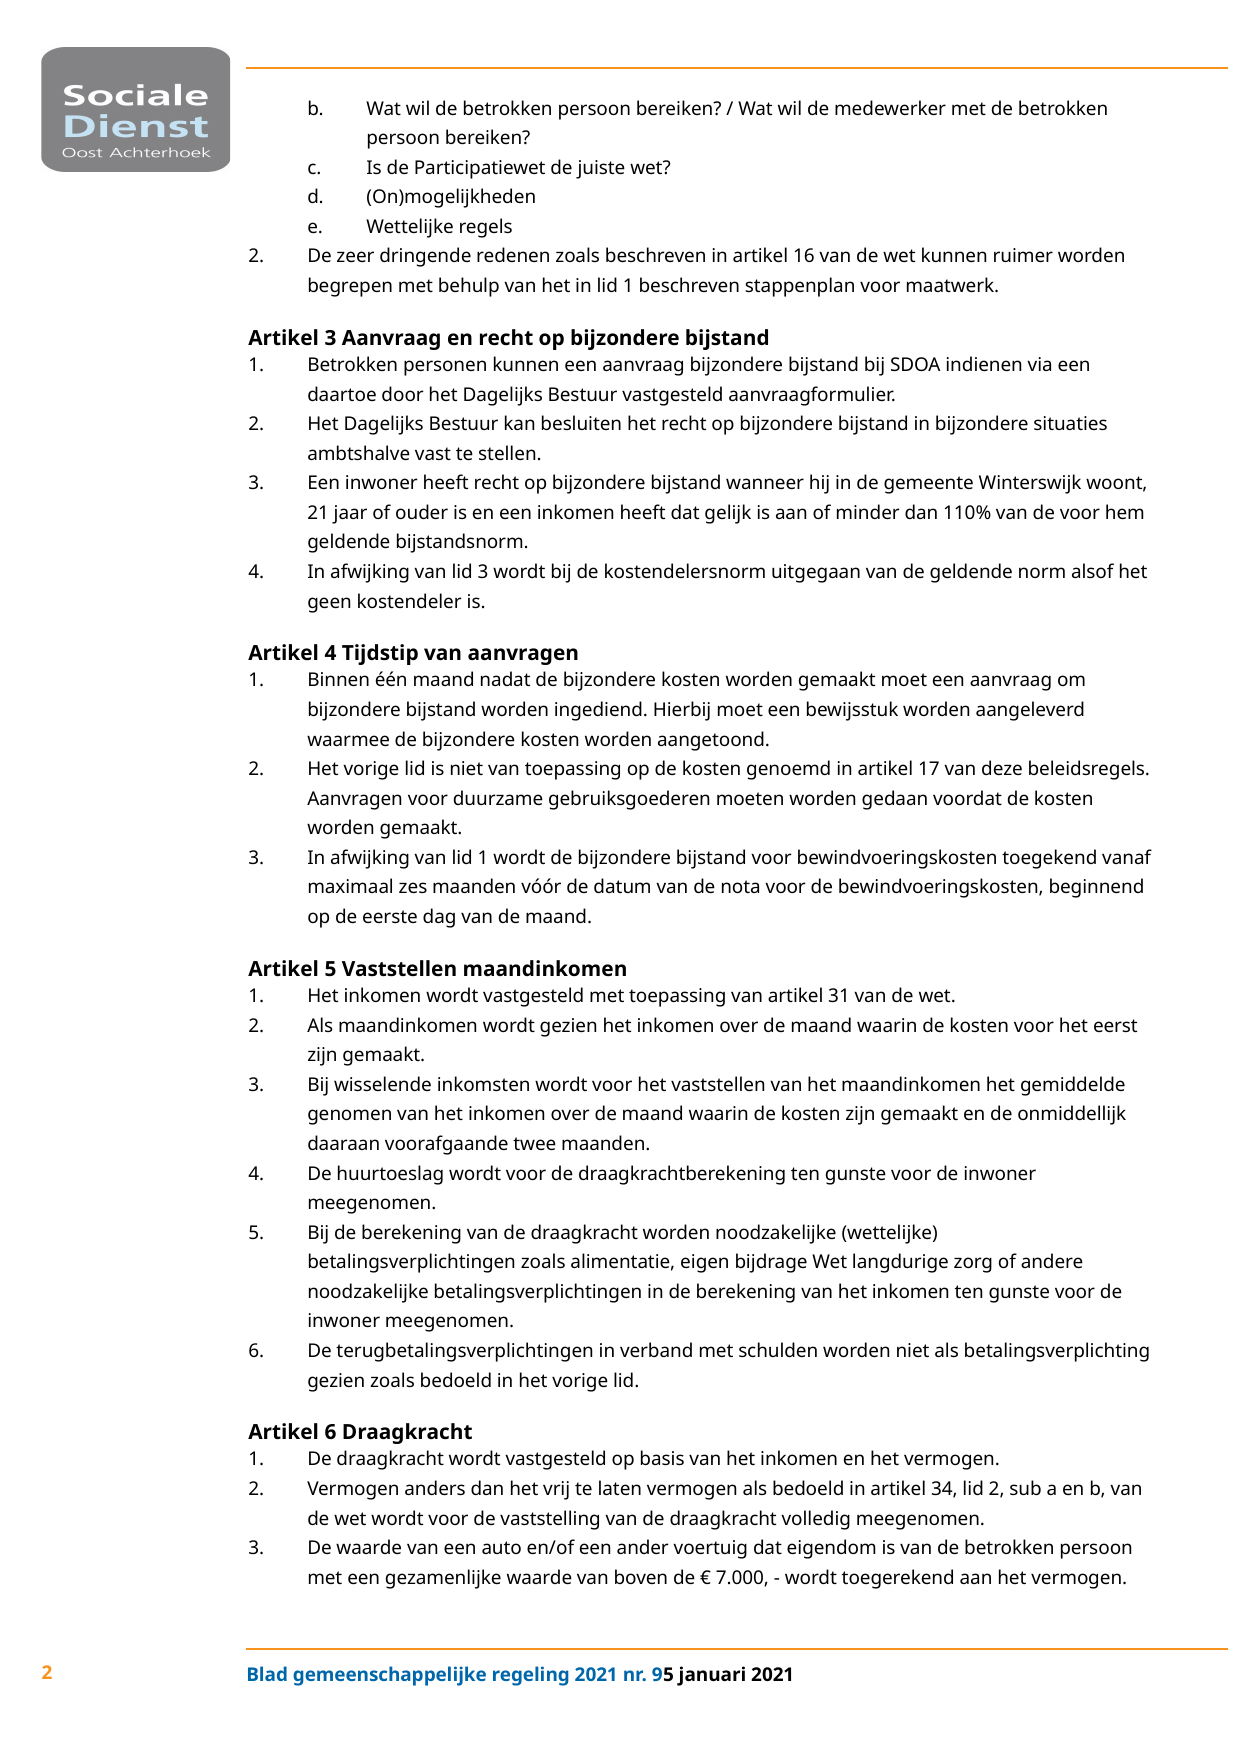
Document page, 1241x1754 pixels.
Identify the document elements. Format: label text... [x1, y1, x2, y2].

list Het inkomen wordt vastgesteld met toepassing van artikel 31 van de wet. [248, 982, 1152, 1008]
list Een inwoner heeft recht op bijzondere bijstand wanneer hij in de gemeente Winterswijk woont, 21 jaar of ouder is en een inkomen heeft dat gelijk is aan of minder dan 110% van de voor hem geldende bijstandsnorm. [248, 469, 1152, 554]
text Artikel 6 Draagkracht [248, 1417, 1152, 1446]
list (On)mogelijkheden [307, 183, 1152, 209]
list Vermogen anders dan het vrij te laten vermogen als bedoeld in artikel 34, lid 2, sub a en b, van de wet wordt voor de vaststelling van de draagkracht volledig meegenomen. [248, 1475, 1152, 1531]
list Is de Participatiewet de juiste wet? [307, 154, 1152, 180]
list Bij wisselende inkomsten wordt voor het vaststellen van het maandinkomen het gemiddelde genomen van het inkomen over de maand waarin de kosten zijn gemaakt en de onmiddellijk daaraan voorafgaande twee maanden. [248, 1071, 1152, 1156]
text Artikel 5 Vaststellen maandinkomen [248, 954, 1152, 982]
text Artikel 3 Aanvraag en recht op bijzondere bijstand [248, 323, 1152, 351]
list Het Dagelijks Bestuur kan besluiten het recht op bijzondere bijstand in bijzondere situaties ambtshalve vast te stellen. [248, 410, 1152, 466]
list De zeer dringende redenen zoals beschreven in artikel 16 van de wet kunnen ruimer worden begrepen met behulp van het in lid 1 beschreven stappenplan voor maatwerk. [248, 243, 1152, 298]
list Wat wil de betrokken persoon bereiken? / Wat wil de medewerker met de betrokken persoon bereiken? [307, 95, 1152, 150]
list Het vorige lid is niet van toepassing op de kosten genoemd in artikel 17 van deze beleidsregels. Aanvragen voor duurzame gebruiksgoederen moeten worden gedaan voordat de kosten worden gemaakt. [248, 755, 1152, 840]
list Betrokken personen kunnen een aanvraag bijzondere bijstand bij SDOA indienen via een daartoe door het Dagelijks Bestuur vastgesteld aanvraagformulier. [248, 351, 1152, 406]
list Wettelijke regels [307, 213, 1152, 239]
list De huurtoeslag wordt voor de draagkrachtberekening ten gunste voor de inwoner meegenomen. [248, 1160, 1152, 1215]
list Als maandinkomen wordt gezien het inkomen over de maand waarin de kosten voor het eerst zijn gemaakt. [248, 1012, 1152, 1067]
list Bij de berekening van de draagkracht worden noodzakelijke (wettelijke) betalingsverplichtingen zoals alimentatie, eigen bijdrage Wet langdurige zorg of andere noodzakelijke betalingsverplichtingen in de berekening van het inkomen ten gunste voor de inwoner meegenomen. [248, 1219, 1152, 1333]
list De waarde van een auto en/of een ander voertuig dat eigendom is van de betrokken persoon met een gezamenlijke waarde van boven de € 7.000, - wordt toegerekend aan het vermogen. [248, 1534, 1152, 1590]
picture [41, 47, 231, 172]
list De terugbetalingsverplichtingen in verband met schulden worden niet als betalingsverplichting gezien zoals bedoeld in het vorige lid. [248, 1337, 1152, 1392]
text Artikel 4 Tijdstip van aanvragen [248, 638, 1152, 667]
list In afwijking van lid 3 wordt bij de kostendelersnorm uitgegaan van de geldende norm alsof het geen kostendeler is. [248, 558, 1152, 613]
list In afwijking van lid 1 wordt de bijzondere bijstand voor bewindvoeringskosten toegekend vanaf maximaal zes maanden vóór de datum van de nota voor de bewindvoeringskosten, beginnend op de eerste dag van de maand. [248, 844, 1152, 929]
list De draagkracht wordt vastgesteld op basis van het inkomen en het vermogen. [248, 1446, 1152, 1471]
list Binnen één maand nadat de bijzondere kosten worden gemaakt moet een aanvraag om bijzondere bijstand worden ingediend. Hierbij moet een bewijsstuk worden aangeleverd waarmee de bijzondere kosten worden aangetoond. [248, 667, 1152, 752]
